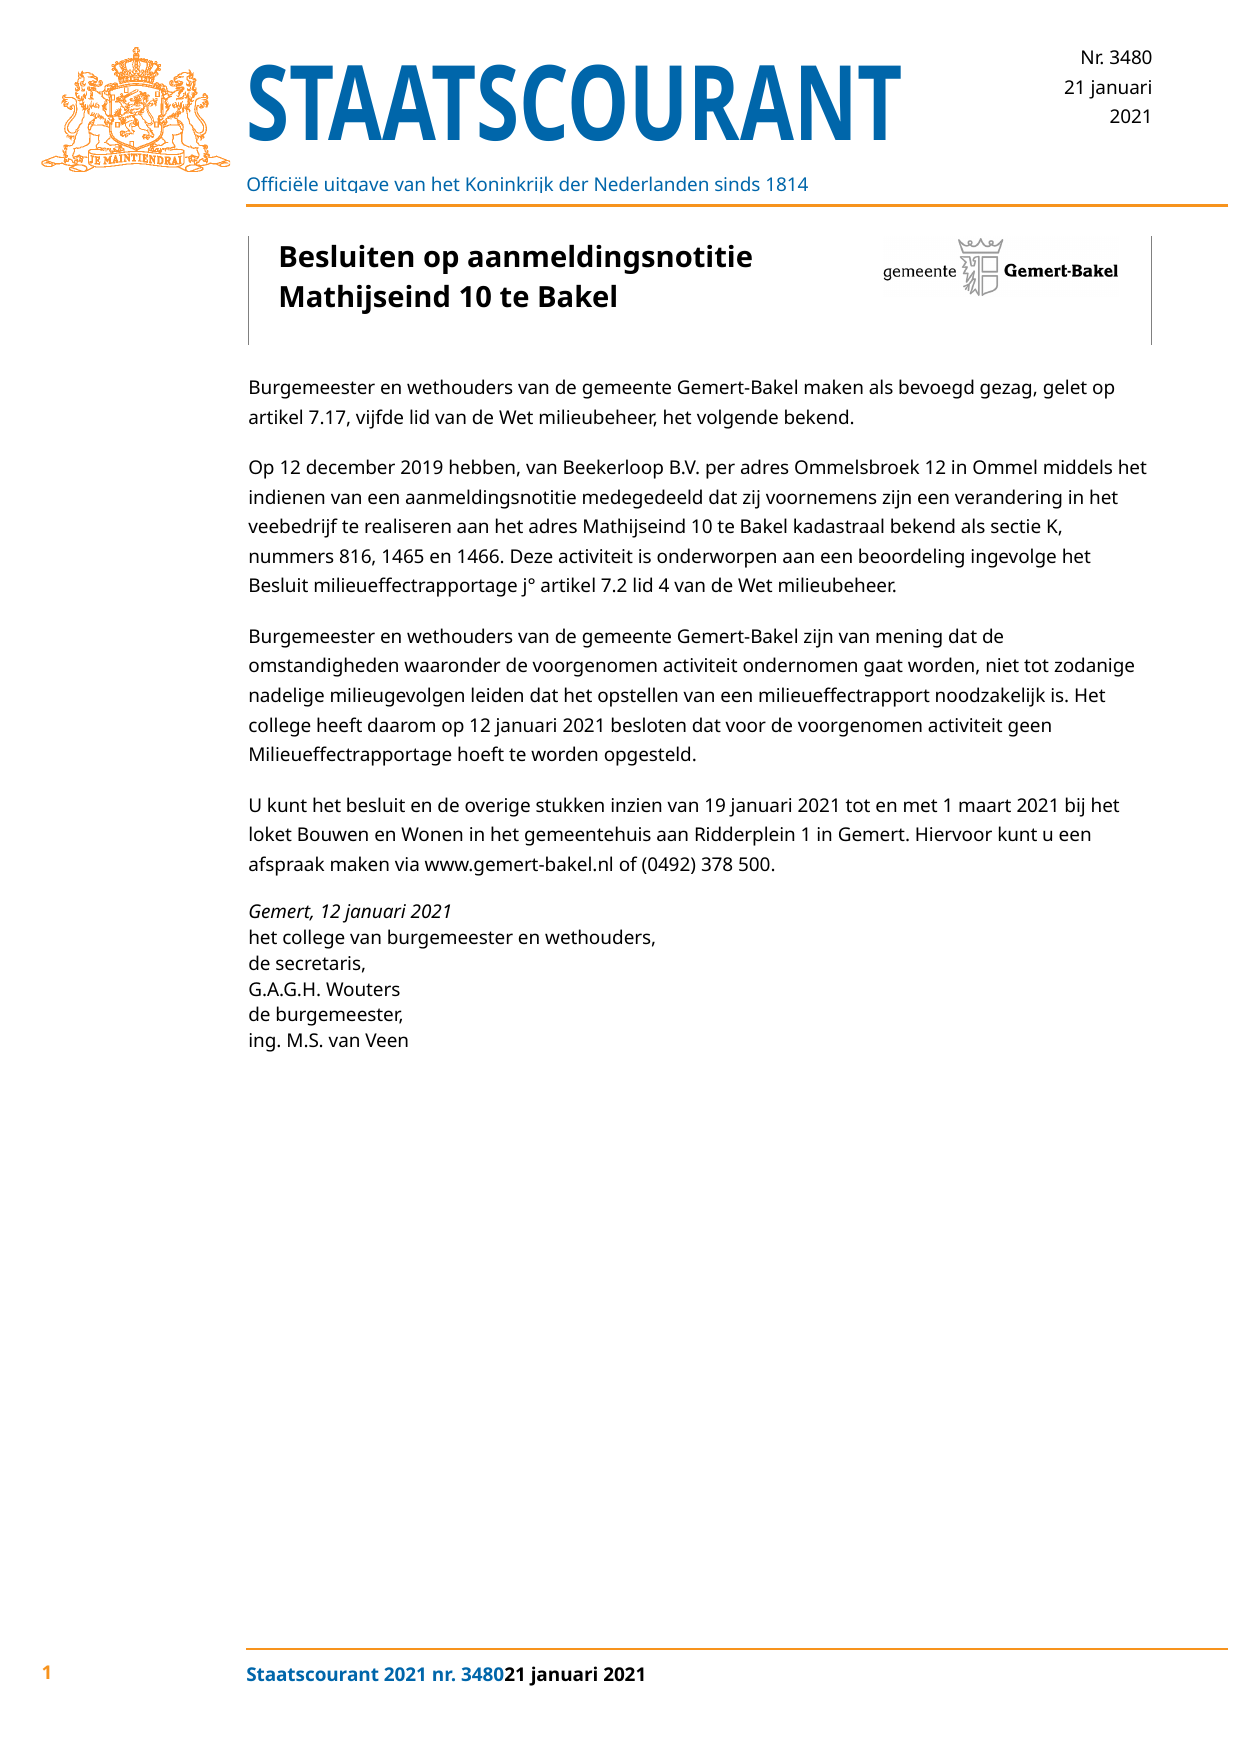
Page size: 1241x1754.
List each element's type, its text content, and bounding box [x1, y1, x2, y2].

text de burgemeester, [248, 1002, 1152, 1027]
text Burgemeester en wethouders van de gemeente Gemert-Bakel zijn van mening dat de omstandigheden waaronder de voorgenomen activiteit ondernomen gaat worden, niet tot zodanige nadelige milieugevolgen leiden dat het opstellen van een milieueffectrapport noodzakelijk is. Het college heeft daarom op 12 januari 2021 besloten dat voor de voorgenomen activiteit geen Milieueffectrapportage hoeft te worden opgesteld. [248, 623, 1152, 767]
text Op 12 december 2019 hebben, van Beekerloop B.V. per adres Ommelsbroek 12 in Ommel middels het indienen van een aanmeldingsnotitie medegedeeld dat zij voornemens zijn een verandering in het veebedrijf te realiseren aan het adres Mathijseind 10 te Bakel kadastraal bekend als sectie K, nummers 816, 1465 en 1466. Deze activiteit is onderworpen aan een beoordeling ingevolge het Besluit milieueffectrapportage j° artikel 7.2 lid 4 van de Wet milieubeheer. [248, 454, 1152, 598]
text de secretaris, [248, 950, 1152, 976]
text ing. M.S. van Veen [248, 1027, 1152, 1053]
table_header Besluiten op aanmeldingsnotitie Mathijseind 10 te Bakel [249, 236, 850, 345]
picture [41, 47, 231, 172]
text G.A.G.H. Wouters [248, 976, 1152, 1002]
text het college van burgemeester en wethouders, [248, 924, 1152, 950]
table_header [850, 236, 1151, 345]
picture [882, 236, 1119, 297]
text Burgemeester en wethouders van de gemeente Gemert-Bakel maken als bevoegd gezag, gelet op artikel 7.17, vijfde lid van de Wet milieubeheer, het volgende bekend. [248, 374, 1152, 429]
text U kunt het besluit en de overige stukken inzien van 19 januari 2021 tot en met 1 maart 2021 bij het loket Bouwen en Wonen in het gemeentehuis aan Ridderplein 1 in Gemert. Hiervoor kunt u een afspraak maken via www.gemert-bakel.nl of (0492) 378 500. [248, 792, 1152, 877]
text Gemert, 12 januari 2021 [248, 899, 1152, 924]
